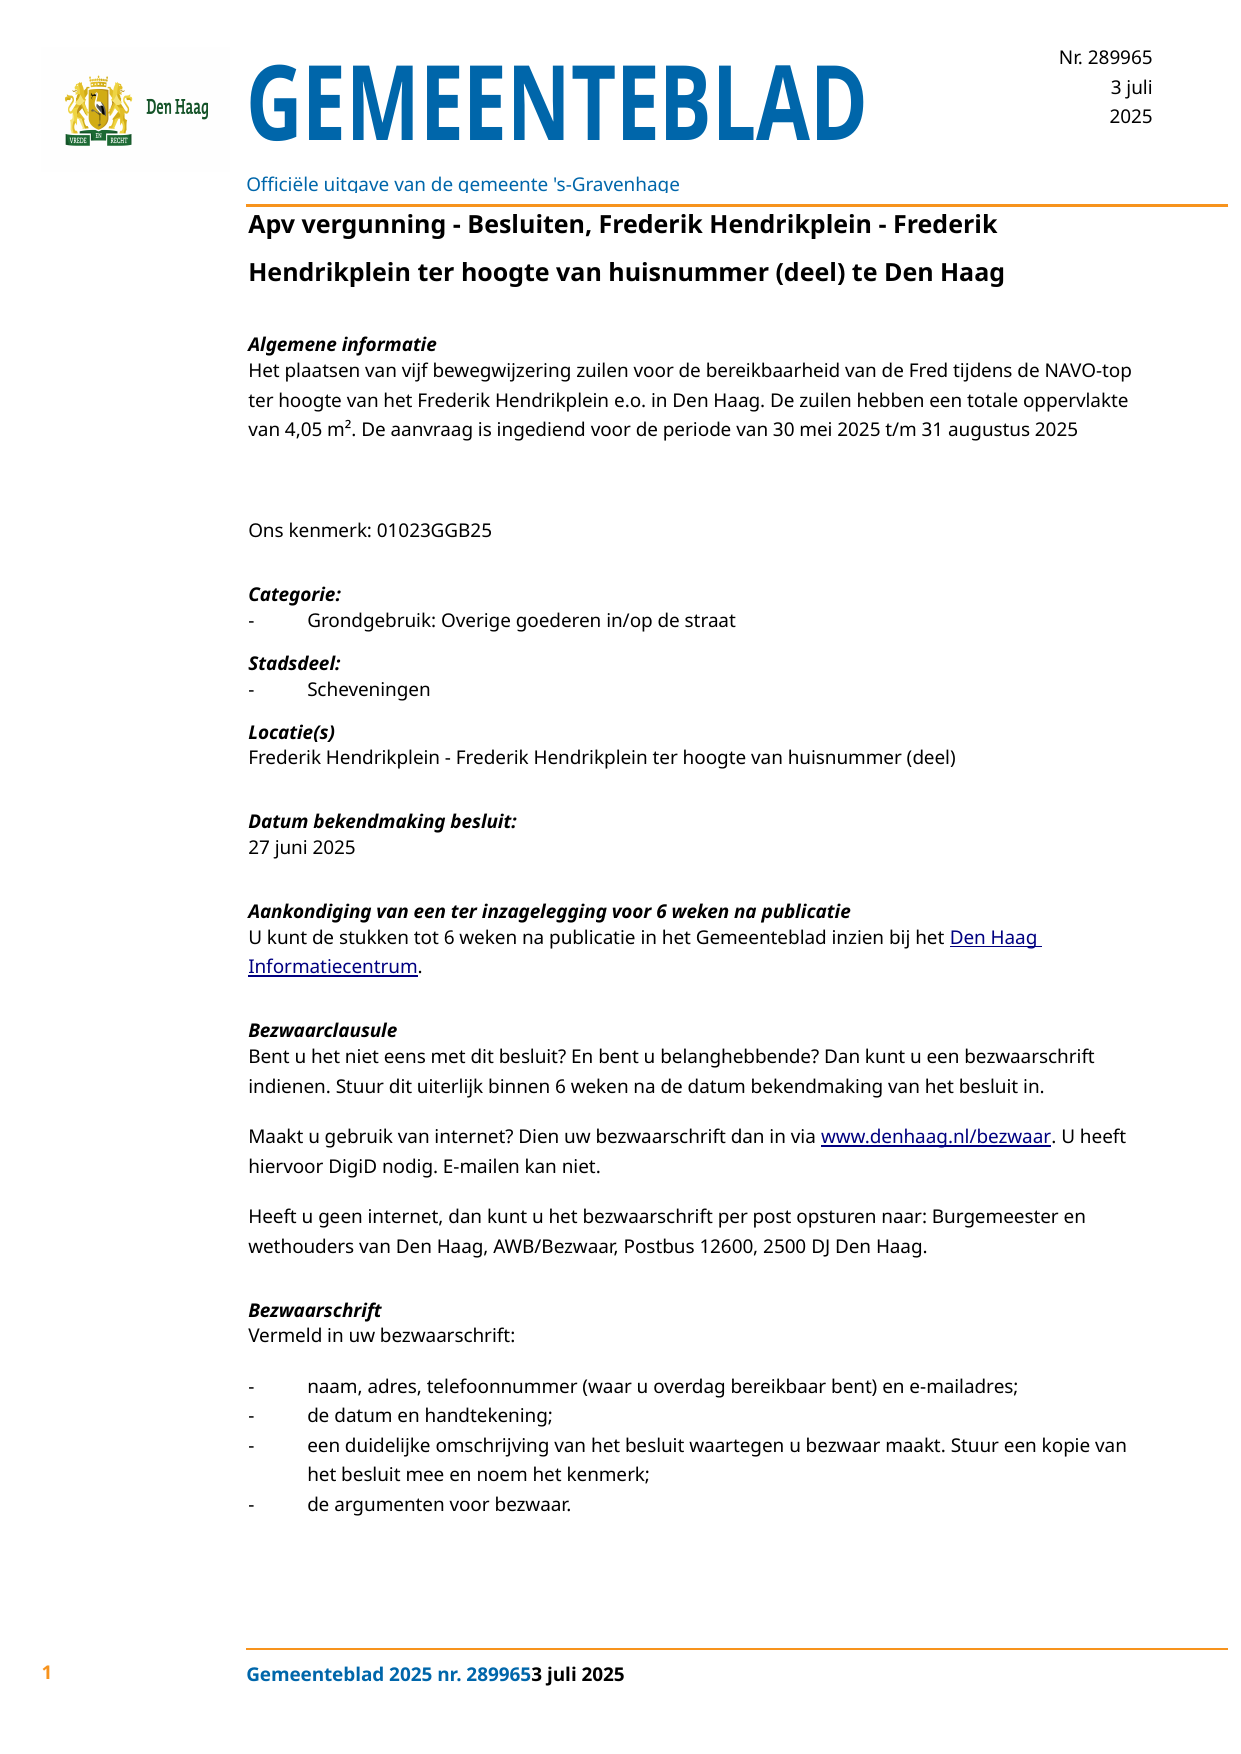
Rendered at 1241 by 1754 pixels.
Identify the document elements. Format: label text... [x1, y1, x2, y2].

text Aankondiging van een ter inzagelegging voor 6 weken na publicatie [248, 898, 1152, 924]
list Grondgebruik: Overige goederen in/op de straat [248, 607, 1152, 633]
list de argumenten voor bezwaar. [248, 1491, 1152, 1517]
list naam, adres, telefoonnummer (waar u overdag bereikbaar bent) en e-mailadres; [248, 1373, 1152, 1399]
text Stadsdeel: [248, 650, 1152, 676]
text Frederik Hendrikplein - Frederik Hendrikplein ter hoogte van huisnummer (deel) [248, 744, 1152, 770]
text Locatie(s) [248, 719, 1152, 744]
text Ons kenmerk: 01023GGB25 [248, 517, 1152, 543]
text U kunt de stukken tot 6 weken na publicatie in het Gemeenteblad inzien bij het Den Haag Informatiecentrum. [248, 924, 1152, 979]
text Categorie: [248, 581, 1152, 607]
text Heeft u geen internet, dan kunt u het bezwaarschrift per post opsturen naar: Burgemeester en wethouders van Den Haag, AWB/Bezwaar, Postbus 12600, 2500 DJ Den Haag. [248, 1203, 1152, 1258]
text Het plaatsen van vijf bewegwijzering zuilen voor de bereikbaarheid van de Fred tijdens de NAVO-top ter hoogte van het Frederik Hendrikplein e.o. in Den Haag. De zuilen hebben een totale oppervlakte van 4,05 m². De aanvraag is ingediend voor de periode van 30 mei 2025 t/m 31 augustus 2025 [248, 357, 1152, 442]
list Scheveningen [248, 676, 1152, 701]
text Apv vergunning - Besluiten, Frederik Hendrikplein - Frederik Hendrikplein ter hoogte van huisnummer (deel) te Den Haag [248, 207, 1152, 288]
text Bezwaarclausule [248, 1017, 1152, 1043]
list een duidelijke omschrijving van het besluit waartegen u bezwaar maakt. Stuur een kopie van het besluit mee en noem het kenmerk; [248, 1432, 1152, 1487]
text Bezwaarschrift [248, 1297, 1152, 1322]
text Maakt u gebruik van internet? Dien uw bezwaarschrift dan in via www.denhaag.nl/bezwaar. U heeft hiervoor DigiD nodig. E-mailen kan niet. [248, 1123, 1152, 1178]
text Datum bekendmaking besluit: [248, 808, 1152, 834]
text Bent u het niet eens met dit besluit? En bent u belanghebbende? Dan kunt u een bezwaarschrift indienen. Stuur dit uiterlijk binnen 6 weken na de datum bekendmaking van het besluit in. [248, 1043, 1152, 1098]
list de datum en handtekening; [248, 1402, 1152, 1428]
text Vermeld in uw bezwaarschrift: [248, 1322, 1152, 1348]
text 27 juni 2025 [248, 834, 1152, 860]
text Algemene informatie [248, 331, 1152, 357]
picture [41, 47, 231, 172]
